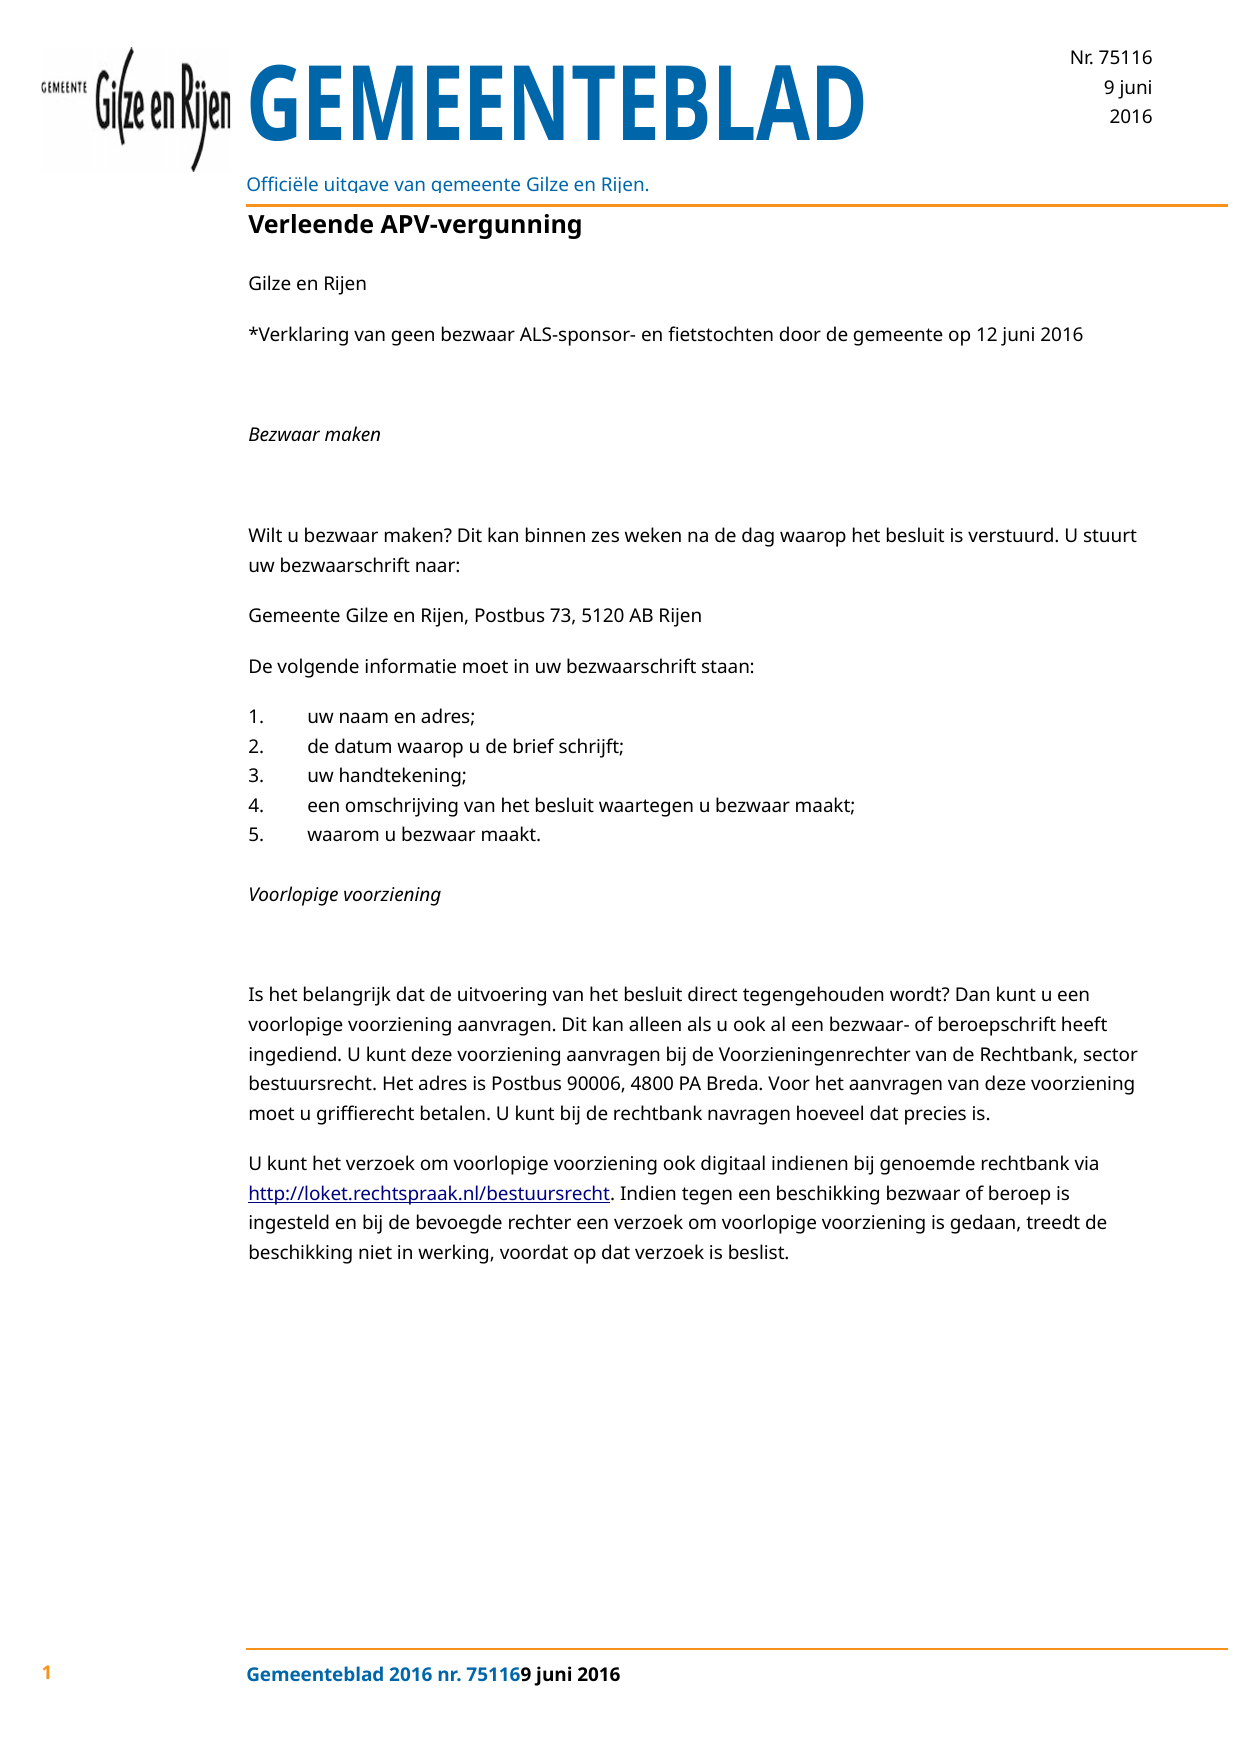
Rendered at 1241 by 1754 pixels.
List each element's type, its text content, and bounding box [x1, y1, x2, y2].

text Bezwaar maken [248, 422, 1152, 447]
text Wilt u bezwaar maken? Dit kan binnen zes weken na de dag waarop het besluit is verstuurd. U stuurt uw bezwaarschrift naar: [248, 522, 1152, 578]
text Is het belangrijk dat de uitvoering van het besluit direct tegengehouden wordt? Dan kunt u een voorlopige voorziening aanvragen. Dit kan alleen als u ook al een bezwaar- of beroepschrift heeft ingediend. U kunt deze voorziening aanvragen bij de Voorzieningenrechter van de Rechtbank, sector bestuursrecht. Het adres is Postbus 90006, 4800 PA Breda. Voor het aanvragen van deze voorziening moet u griffierecht betalen. U kunt bij de rechtbank navragen hoeveel dat precies is. [248, 982, 1152, 1126]
text Voorlopige voorziening [248, 881, 1152, 906]
text *Verklaring van geen bezwaar ALS-sponsor- en fietstochten door de gemeente op 12 juni 2016 [248, 321, 1152, 346]
text Gilze en Rijen [248, 270, 1152, 296]
list uw naam en adres; [248, 703, 1152, 729]
text Verleende APV-vergunning [248, 207, 1152, 241]
list waarom u bezwaar maakt. [248, 822, 1152, 847]
picture [41, 47, 231, 172]
list uw handtekening; [248, 762, 1152, 788]
text Gemeente Gilze en Rijen, Postbus 73, 5120 AB Rijen [248, 602, 1152, 628]
text De volgende informatie moet in uw bezwaarschrift staan: [248, 653, 1152, 678]
list een omschrijving van het besluit waartegen u bezwaar maakt; [248, 792, 1152, 818]
list de datum waarop u de brief schrijft; [248, 733, 1152, 758]
text U kunt het verzoek om voorlopige voorziening ook digitaal indienen bij genoemde rechtbank via http://loket.rechtspraak.nl/bestuursrecht. Indien tegen een beschikking bezwaar of beroep is ingesteld en bij de bevoegde rechter een verzoek om voorlopige voorziening is gedaan, treedt de beschikking niet in werking, voordat op dat verzoek is beslist. [248, 1150, 1152, 1265]
